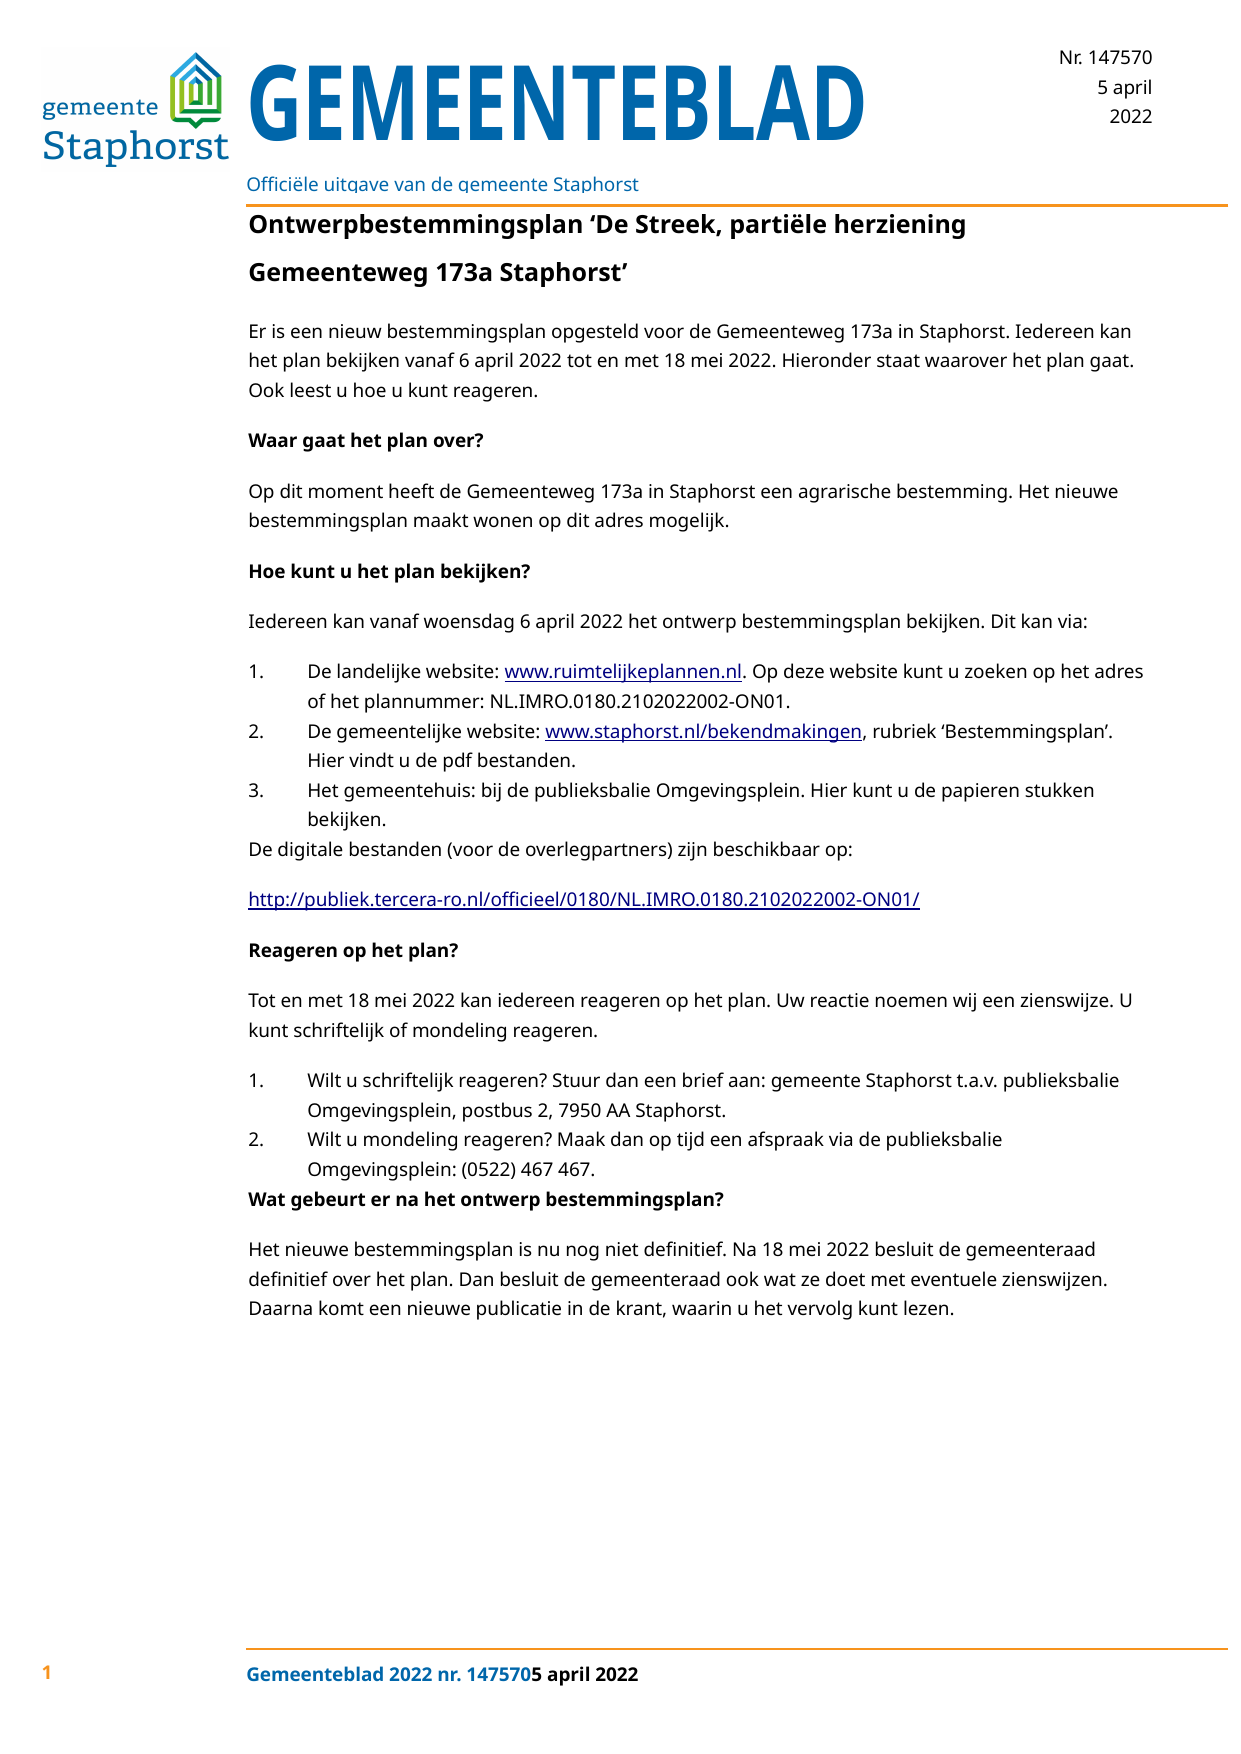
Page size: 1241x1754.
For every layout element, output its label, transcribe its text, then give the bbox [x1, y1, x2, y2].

text Waar gaat het plan over? [248, 427, 1152, 453]
text Hoe kunt u het plan bekijken? [248, 558, 1152, 584]
text Op dit moment heeft de Gemeenteweg 173a in Staphorst een agrarische bestemming. Het nieuwe bestemmingsplan maakt wonen op dit adres mogelijk. [248, 478, 1152, 533]
text De digitale bestanden (voor de overlegpartners) zijn beschikbaar op: [248, 836, 1152, 862]
text Wat gebeurt er na het ontwerp bestemmingsplan? [248, 1186, 1152, 1212]
text Iedereen kan vanaf woensdag 6 april 2022 het ontwerp bestemmingsplan bekijken. Dit kan via: [248, 608, 1152, 634]
text Reageren op het plan? [248, 937, 1152, 963]
list De landelijke website: www.ruimtelijkeplannen.nl. Op deze website kunt u zoeken op het adres of het plannummer: NL.IMRO.0180.2102022002-ON01. [248, 659, 1152, 714]
text http://publiek.tercera-ro.nl/officieel/0180/NL.IMRO.0180.2102022002-ON01/ [248, 887, 1152, 912]
text Tot en met 18 mei 2022 kan iedereen reageren op het plan. Uw reactie noemen wij een zienswijze. U kunt schriftelijk of mondeling reageren. [248, 987, 1152, 1043]
text Het nieuwe bestemmingsplan is nu nog niet definitief. Na 18 mei 2022 besluit de gemeenteraad definitief over het plan. Dan besluit de gemeenteraad ook wat ze doet met eventuele zienswijzen. Daarna komt een nieuwe publicatie in de krant, waarin u het vervolg kunt lezen. [248, 1236, 1152, 1321]
list Wilt u schriftelijk reageren? Stuur dan een brief aan: gemeente Staphorst t.a.v. publieksbalie Omgevingsplein, postbus 2, 7950 AA Staphorst. [248, 1067, 1152, 1123]
list Het gemeentehuis: bij de publieksbalie Omgevingsplein. Hier kunt u de papieren stukken bekijken. [248, 777, 1152, 832]
list Wilt u mondeling reageren? Maak dan op tijd een afspraak via de publieksbalie Omgevingsplein: (0522) 467 467. [248, 1127, 1152, 1182]
list De gemeentelijke website: www.staphorst.nl/bekendmakingen, rubriek ‘Bestemmingsplan’. Hier vindt u de pdf bestanden. [248, 718, 1152, 773]
picture [41, 47, 231, 172]
text Ontwerpbestemmingsplan ‘De Streek, partiële herziening Gemeenteweg 173a Staphorst’ [248, 207, 1152, 288]
text Er is een nieuw bestemmingsplan opgesteld voor de Gemeenteweg 173a in Staphorst. Iedereen kan het plan bekijken vanaf 6 april 2022 tot en met 18 mei 2022. Hieronder staat waarover het plan gaat. Ook leest u hoe u kunt reageren. [248, 318, 1152, 403]
